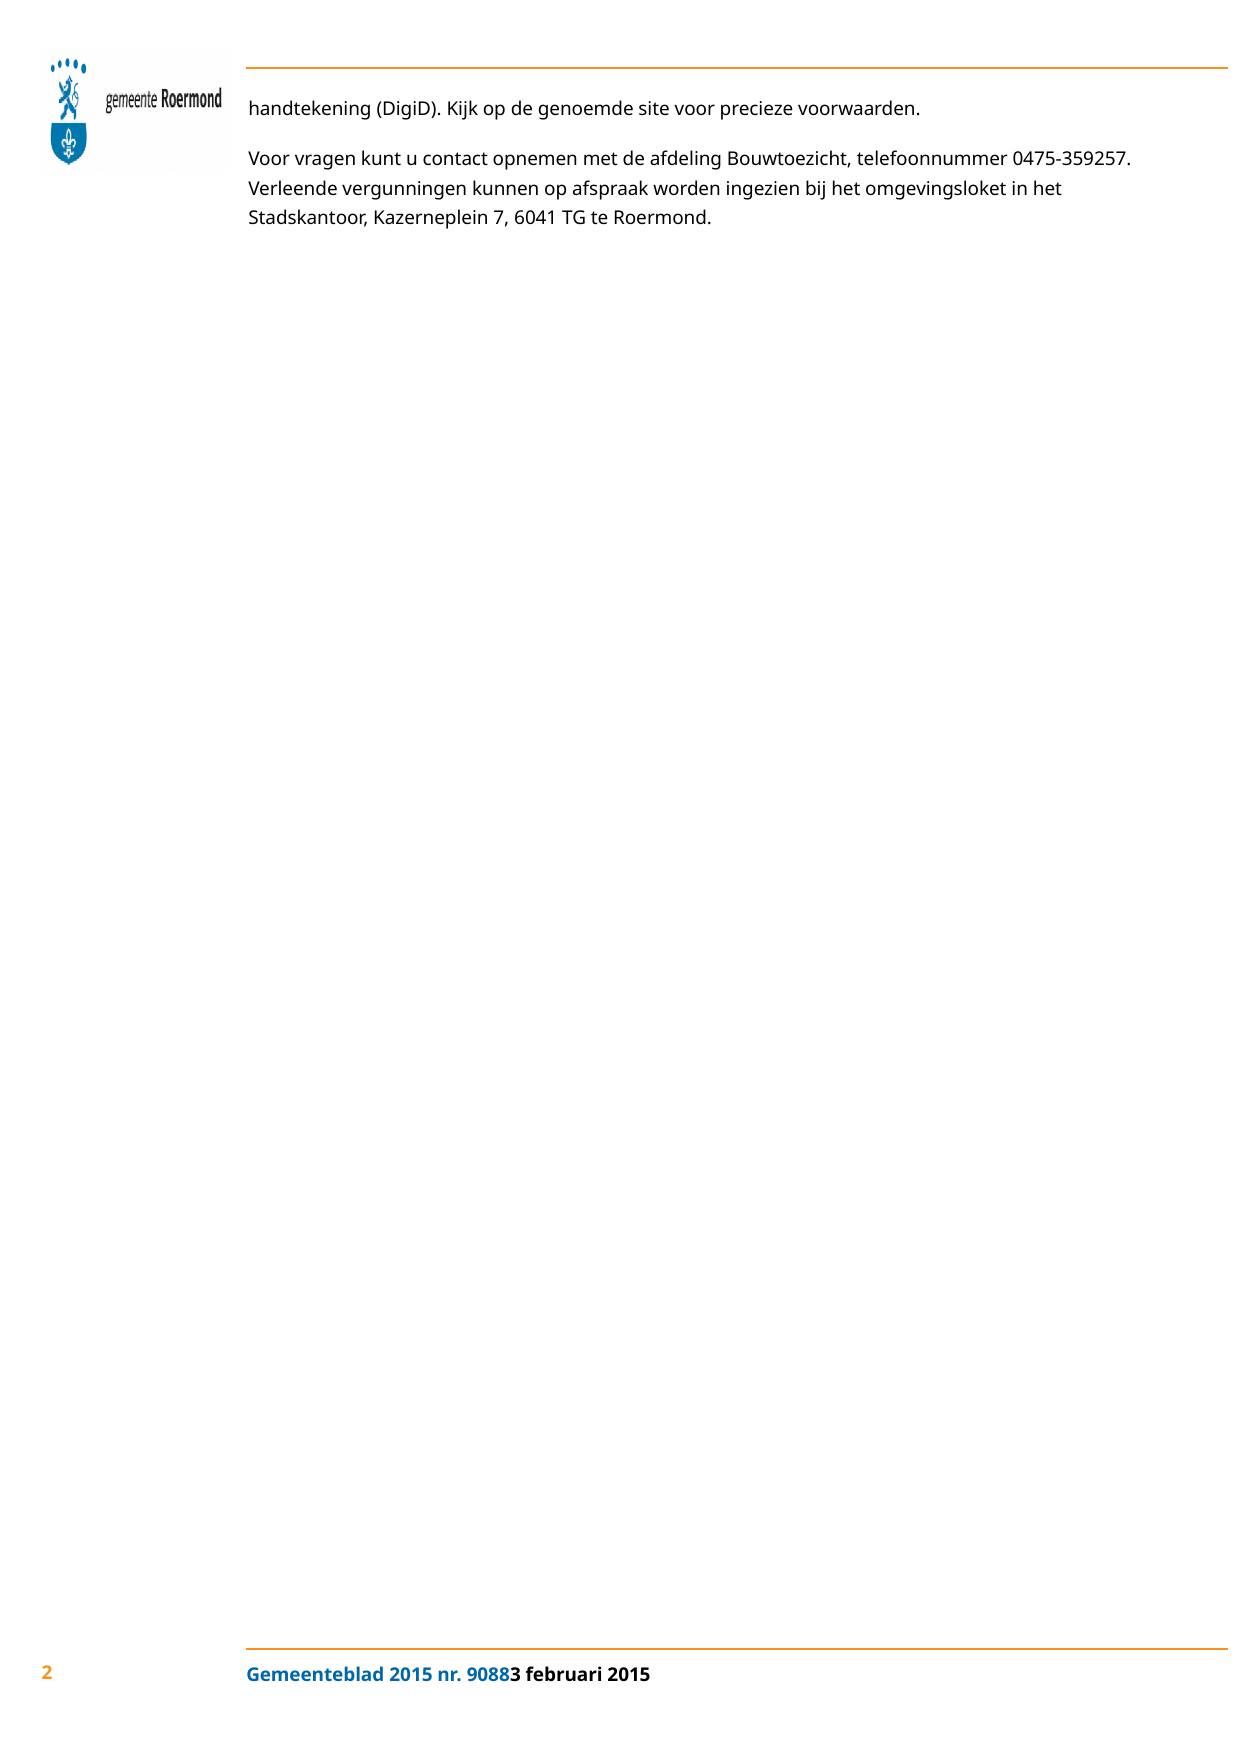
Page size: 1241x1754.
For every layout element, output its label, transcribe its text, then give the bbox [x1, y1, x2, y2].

text Voor vragen kunt u contact opnemen met de afdeling Bouwtoezicht, telefoonnummer 0475-359257. Verleende vergunningen kunnen op afspraak worden ingezien bij het omgevingsloket in het Stadskantoor, Kazerneplein 7, 6041 TG te Roermond. [248, 145, 1152, 230]
picture [41, 47, 231, 172]
text handtekening (DigiD). Kijk op de genoemde site voor precieze voorwaarden. [248, 95, 1152, 121]
